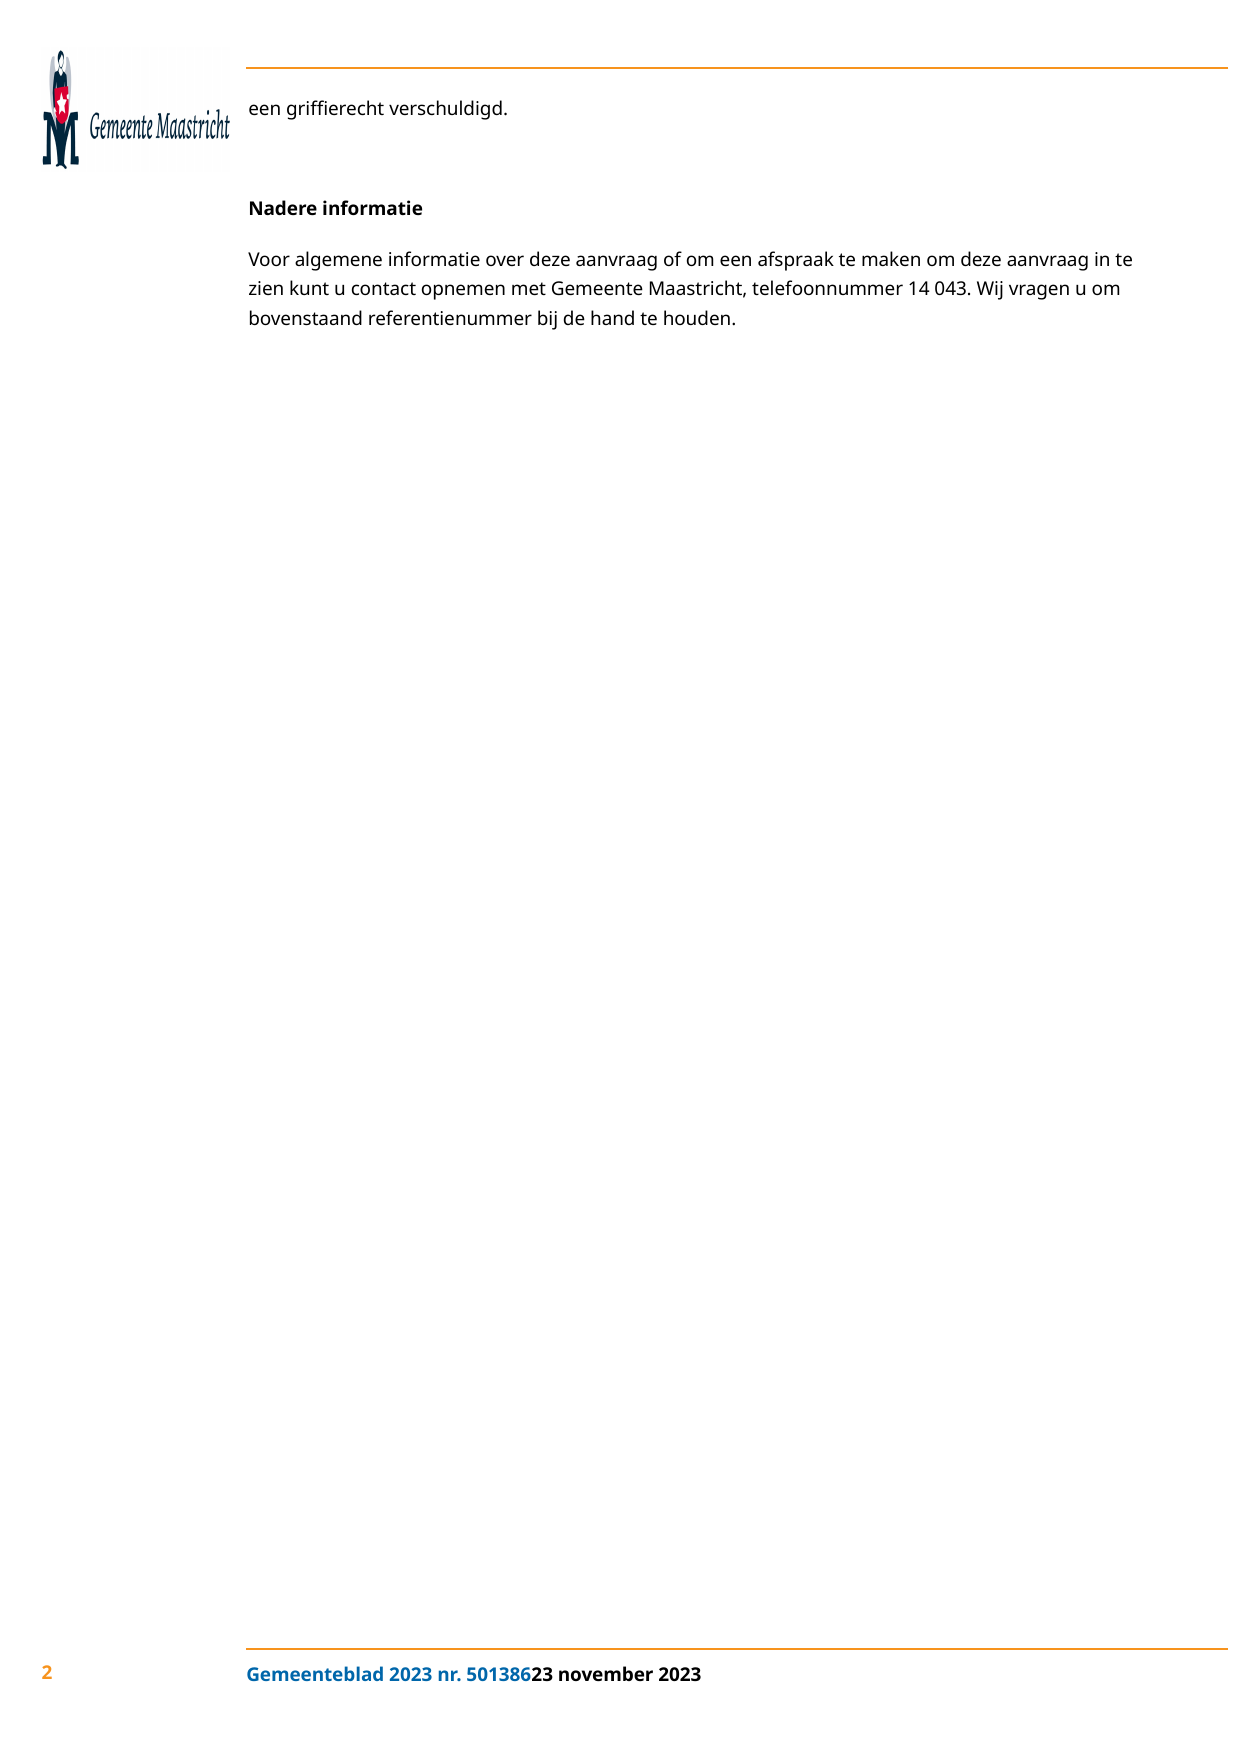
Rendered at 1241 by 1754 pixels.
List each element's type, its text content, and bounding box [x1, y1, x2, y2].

text een griffierecht verschuldigd. [248, 95, 1152, 121]
text Nadere informatie [248, 196, 1152, 221]
text Voor algemene informatie over deze aanvraag of om een afspraak te maken om deze aanvraag in te zien kunt u contact opnemen met Gemeente Maastricht, telefoonnummer 14 043. Wij vragen u om bovenstaand referentienummer bij de hand te houden. [248, 246, 1152, 331]
picture [41, 47, 231, 172]
